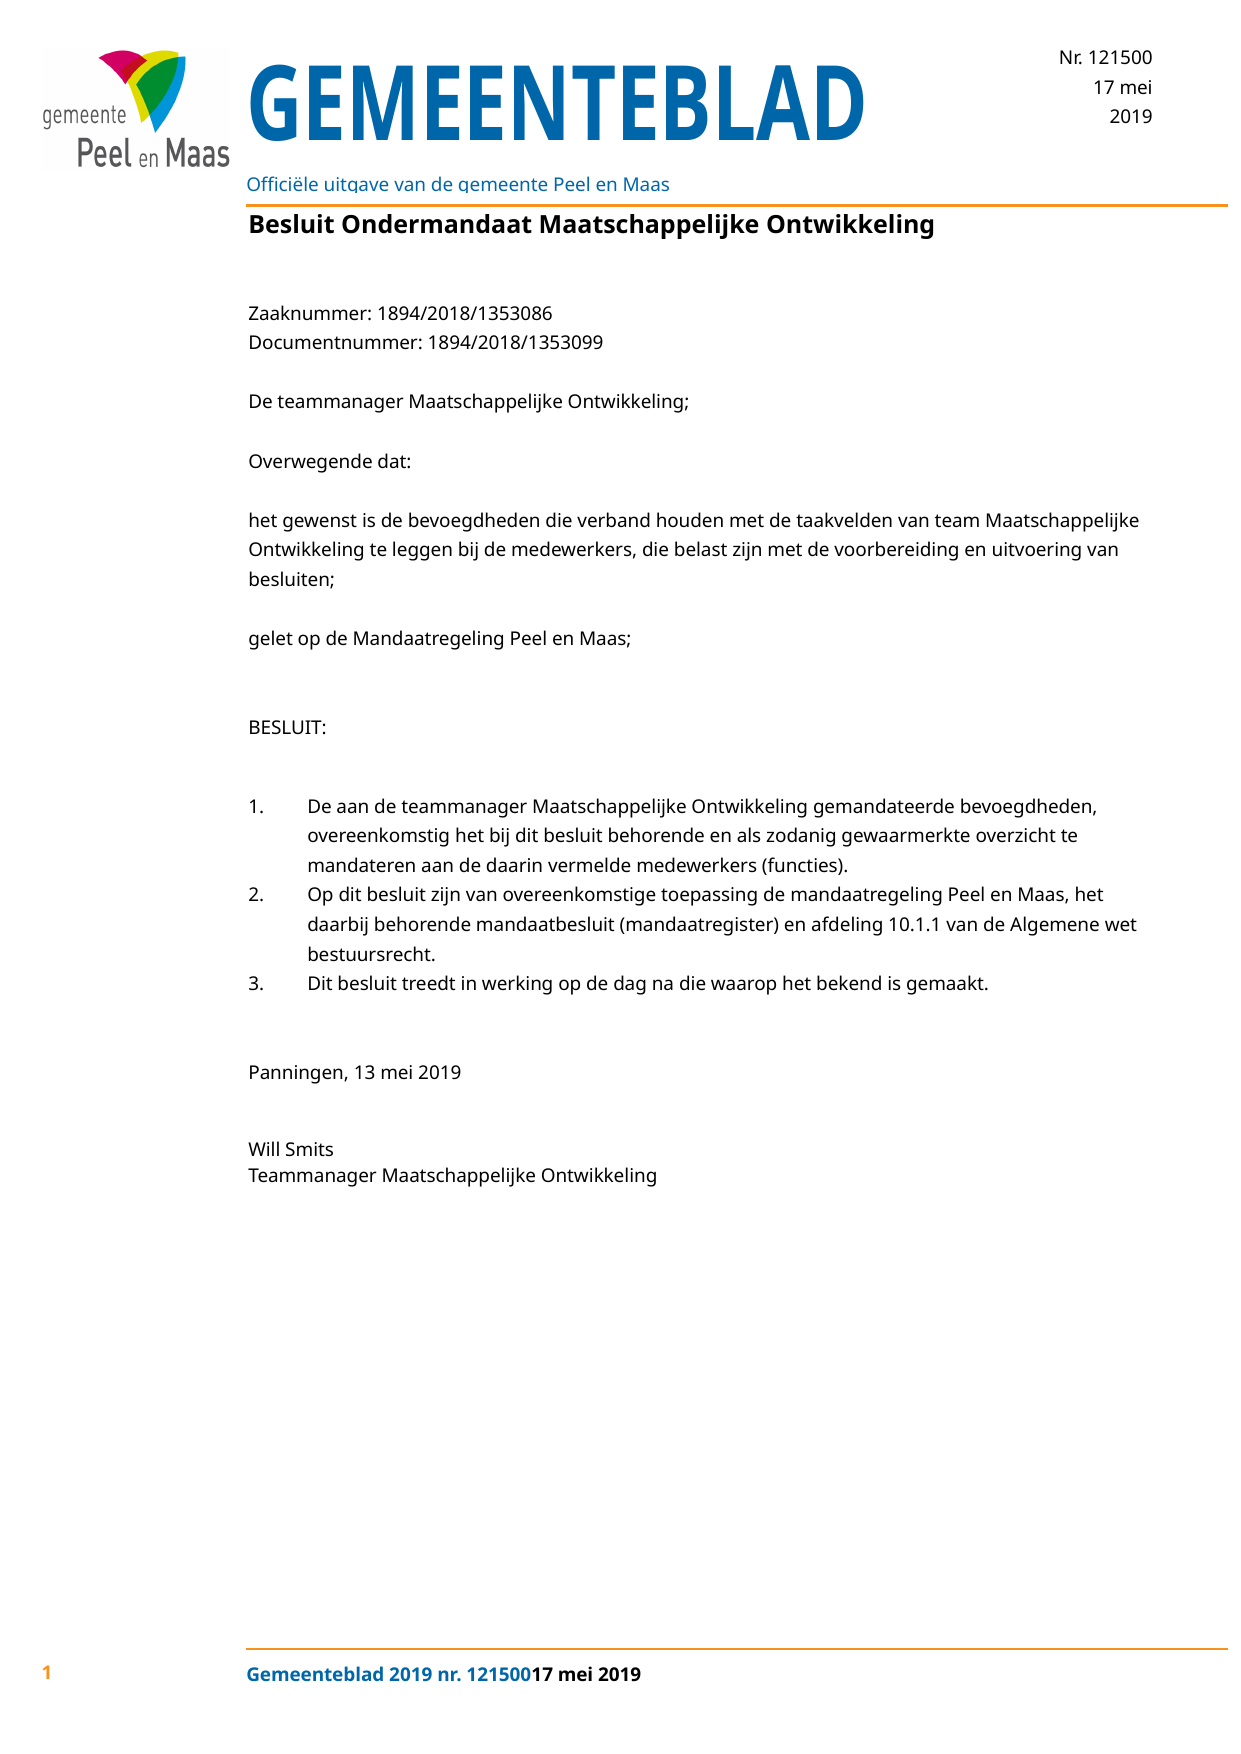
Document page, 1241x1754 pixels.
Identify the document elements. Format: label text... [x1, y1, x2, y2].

list Op dit besluit zijn van overeenkomstige toepassing de mandaatregeling Peel en Maas, het daarbij behorende mandaatbesluit (mandaatregister) en afdeling 10.1.1 van de Algemene wet bestuursrecht. [248, 882, 1152, 967]
list De aan de teammanager Maatschappelijke Ontwikkeling gemandateerde bevoegdheden, overeenkomstig het bij dit besluit behorende en als zodanig gewaarmerkte overzicht te mandateren aan de daarin vermelde medewerkers (functies). [248, 793, 1152, 878]
text Zaaknummer: 1894/2018/1353086 [248, 300, 1152, 326]
text De teammanager Maatschappelijke Ontwikkeling; [248, 389, 1152, 414]
text het gewenst is de bevoegdheden die verband houden met de taakvelden van team Maatschappelijke Ontwikkeling te leggen bij de medewerkers, die belast zijn met de voorbereiding en uitvoering van besluiten; [248, 507, 1152, 592]
text Besluit Ondermandaat Maatschappelijke Ontwikkeling [248, 207, 1152, 241]
text Overwegende dat: [248, 448, 1152, 473]
text gelet op de Mandaatregeling Peel en Maas; [248, 625, 1152, 651]
picture [41, 47, 231, 172]
list Dit besluit treedt in werking op de dag na die waarop het bekend is gemaakt. [248, 970, 1152, 996]
text BESLUIT: [248, 714, 1152, 740]
text Teammanager Maatschappelijke Ontwikkeling [248, 1162, 1152, 1188]
text Will Smits [248, 1136, 1152, 1162]
text Panningen, 13 mei 2019 [248, 1059, 1152, 1085]
text Documentnummer: 1894/2018/1353099 [248, 329, 1152, 355]
